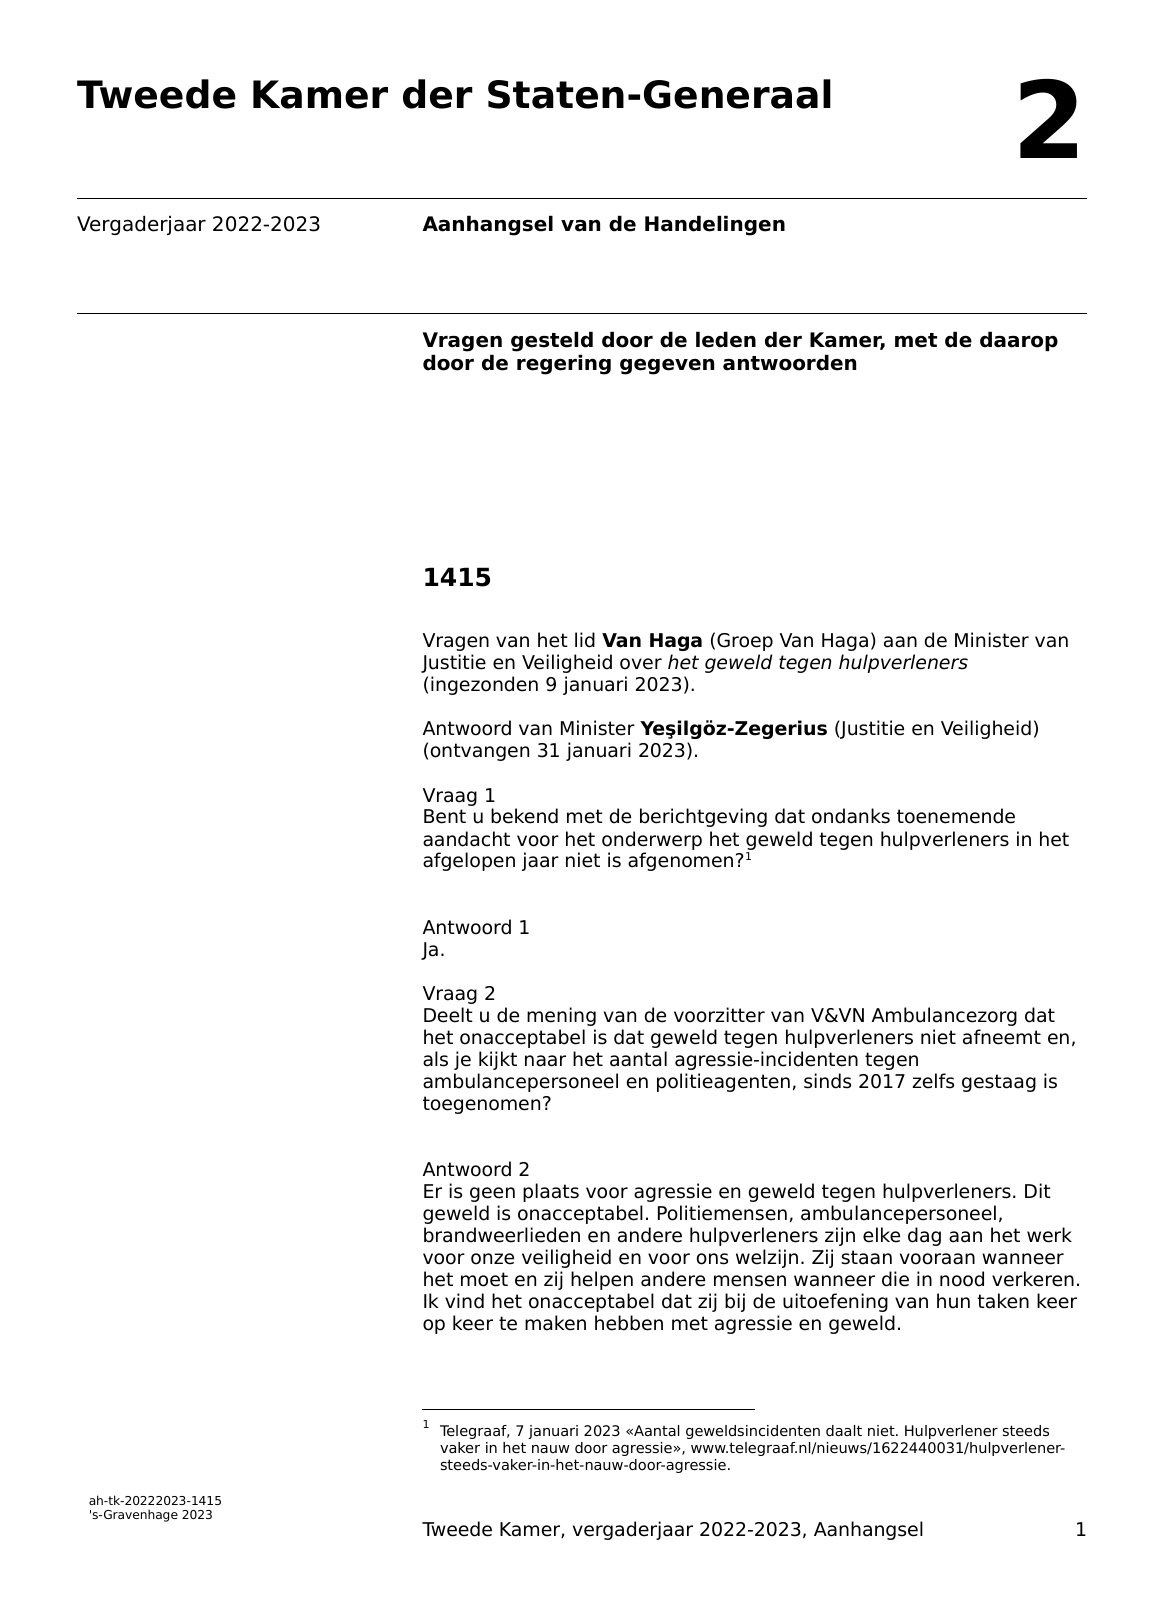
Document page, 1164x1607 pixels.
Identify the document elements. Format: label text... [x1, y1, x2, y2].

text Vraag 1 [422, 784, 1087, 806]
text Deelt u de mening van de voorzitter van V&VN Ambulancezorg dat het onacceptabel is dat geweld tegen hulpverleners niet afneemt en, als je kijkt naar het aantal agressie-incidenten tegen ambulancepersoneel en politieagenten, sinds 2017 zelfs gestaag is toegenomen? [422, 1005, 1087, 1114]
text Telegraaf, 7 januari 2023 «Aantal geweldsincidenten daalt niet. Hulpverlener steeds vaker in het nauw door agressie», www.telegraaf.nl/nieuws/1622440031/hulpverlener-steeds-vaker-in-het-nauw-door-agressie. [422, 1418, 1087, 1474]
text 1415 [422, 563, 1087, 592]
text Antwoord 1 [422, 917, 1087, 938]
table_cell Vergaderjaar 2022-2023 [77, 199, 422, 313]
text Vragen van het lid Van Haga (Groep Van Haga) aan de Minister van Justitie en Veiligheid over het geweld tegen hulpverleners (ingezonden 9 januari 2023). [422, 630, 1087, 696]
text Antwoord van Minister Yeşilgöz-Zegerius (Justitie en Veiligheid) (ontvangen 31 januari 2023). [422, 718, 1087, 762]
table_cell Vragen gesteld door de leden der Kamer, met de daarop door de regering gegeven antwoorden [422, 314, 1087, 375]
table_header 2 [886, 59, 1087, 198]
text Ja. [422, 938, 1087, 961]
table_cell Aanhangsel van de Handelingen [422, 199, 1087, 313]
text Vraag 2 [422, 983, 1087, 1005]
text Er is geen plaats voor agressie en geweld tegen hulpverleners. Dit geweld is onacceptabel. Politiemensen, ambulancepersoneel, brandweerlieden en andere hulpverleners zijn elke dag aan het werk voor onze veiligheid en voor ons welzijn. Zij staan vooraan wanneer het moet en zij helpen andere mensen wanneer die in nood verkeren. Ik vind het onacceptabel dat zij bij de uitoefening van hun taken keer op keer te maken hebben met agressie en geweld. [422, 1181, 1087, 1334]
text 's-Gravenhage 2023 [88, 1508, 323, 1522]
text Bent u bekend met de berichtgeving dat ondanks toenemende aandacht voor het onderwerp het geweld tegen hulpverleners in het afgelopen jaar niet is afgenomen? [422, 806, 1087, 872]
text Antwoord 2 [422, 1159, 1087, 1181]
table_cell [77, 314, 422, 375]
table_header Tweede Kamer der Staten-Generaal [77, 59, 886, 198]
text ah-tk-20222023-1415 [88, 1494, 323, 1508]
